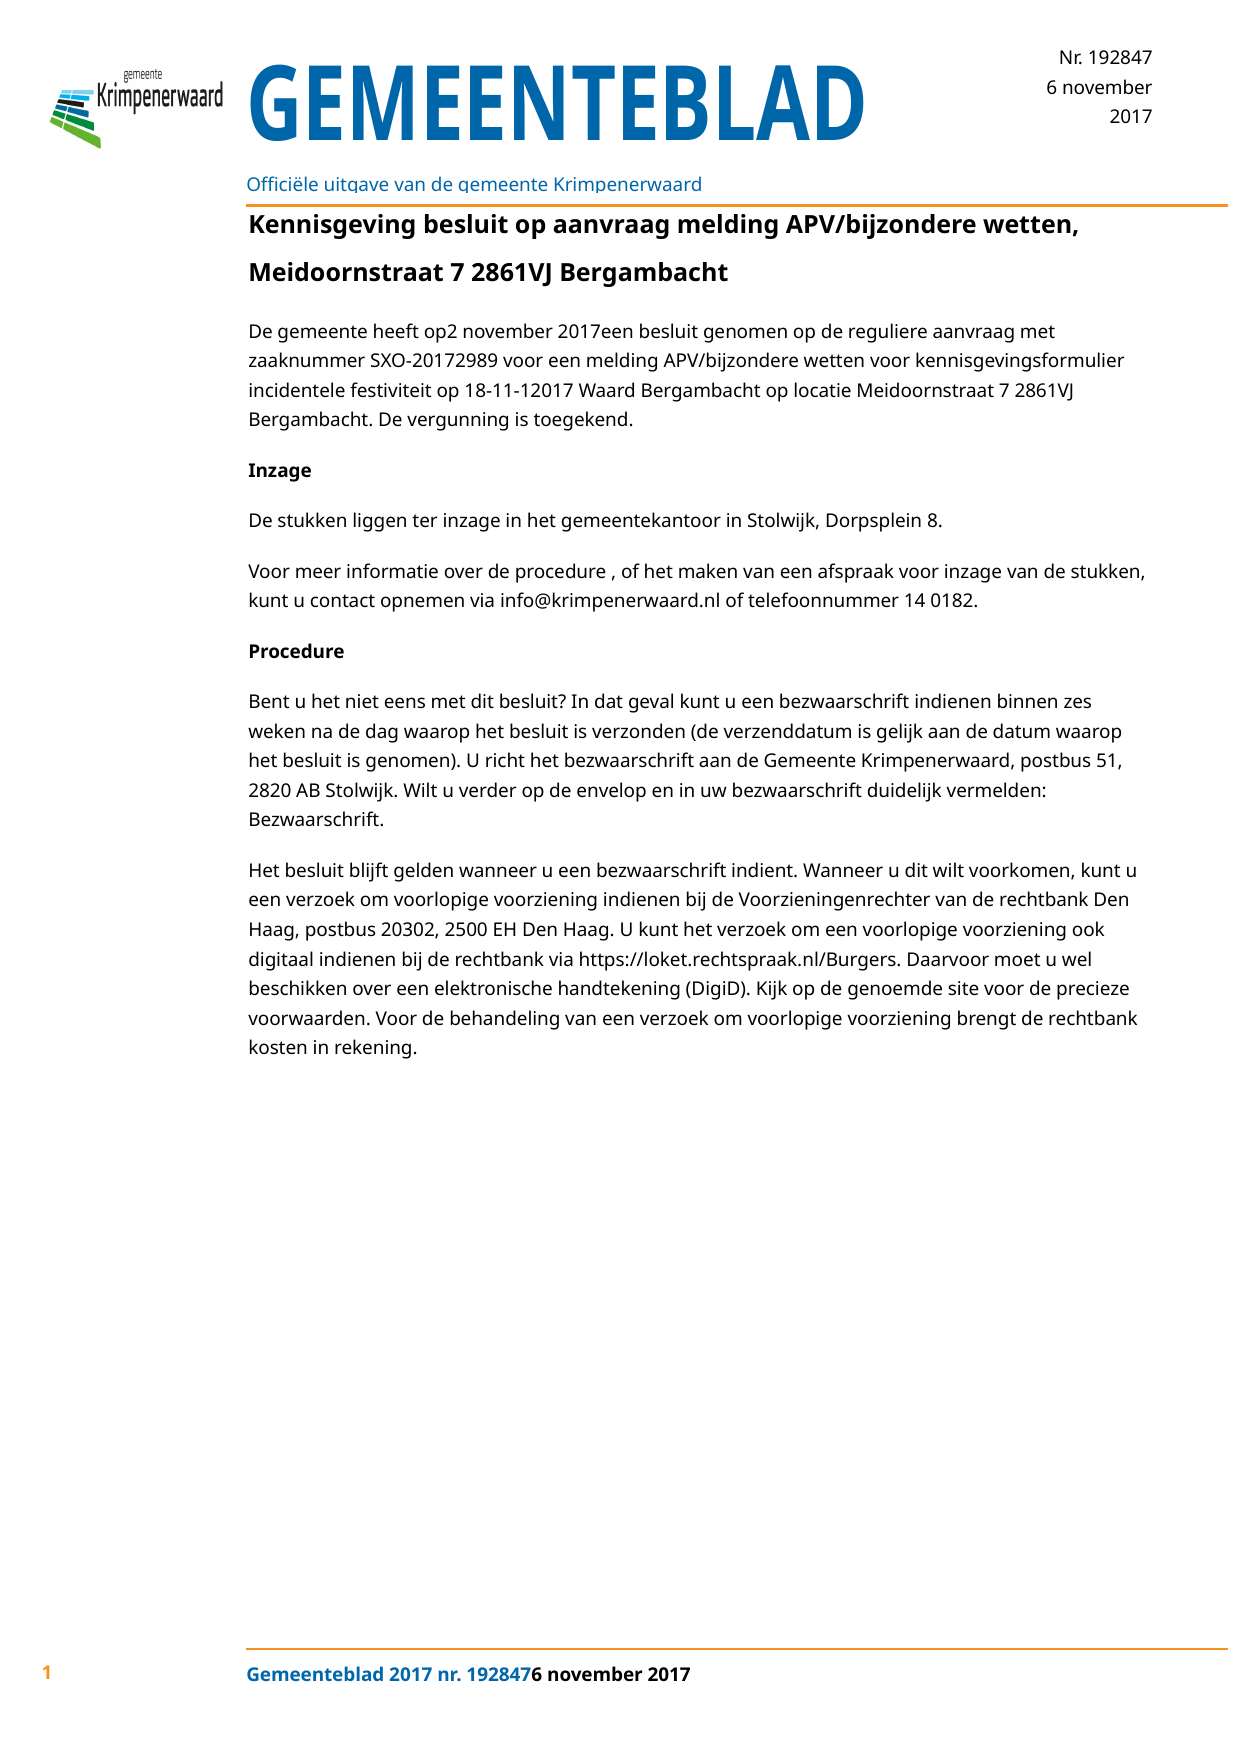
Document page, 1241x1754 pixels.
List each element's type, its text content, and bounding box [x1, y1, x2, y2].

text Bent u het niet eens met dit besluit? In dat geval kunt u een bezwaarschrift indienen binnen zes weken na de dag waarop het besluit is verzonden (de verzenddatum is gelijk aan de datum waarop het besluit is genomen). U richt het bezwaarschrift aan de Gemeente Krimpenerwaard, postbus 51, 2820 AB Stolwijk. Wilt u verder op de envelop en in uw bezwaarschrift duidelijk vermelden: Bezwaarschrift. [248, 688, 1152, 832]
text Voor meer informatie over de procedure , of het maken van een afspraak voor inzage van de stukken, kunt u contact opnemen via info@krimpenerwaard.nl of telefoonnummer 14 0182. [248, 558, 1152, 613]
text De gemeente heeft op2 november 2017een besluit genomen op de reguliere aanvraag met zaaknummer SXO-20172989 voor een melding APV/bijzondere wetten voor kennisgevingsformulier incidentele festiviteit op 18-11-12017 Waard Bergambacht op locatie Meidoornstraat 7 2861VJ Bergambacht. De vergunning is toegekend. [248, 318, 1152, 432]
text Procedure [248, 638, 1152, 664]
text Inzage [248, 457, 1152, 483]
text De stukken liggen ter inzage in het gemeentekantoor in Stolwijk, Dorpsplein 8. [248, 507, 1152, 533]
picture [41, 47, 231, 172]
text Het besluit blijft gelden wanneer u een bezwaarschrift indient. Wanneer u dit wilt voorkomen, kunt u een verzoek om voorlopige voorziening indienen bij de Voorzieningenrechter van de rechtbank Den Haag, postbus 20302, 2500 EH Den Haag. U kunt het verzoek om een voorlopige voorziening ook digitaal indienen bij de rechtbank via https://loket.rechtspraak.nl/Burgers. Daarvoor moet u wel beschikken over een elektronische handtekening (DigiD). Kijk op de genoemde site voor de precieze voorwaarden. Voor de behandeling van een verzoek om voorlopige voorziening brengt de rechtbank kosten in rekening. [248, 857, 1152, 1060]
text Kennisgeving besluit op aanvraag melding APV/bijzondere wetten, Meidoornstraat 7 2861VJ Bergambacht [248, 207, 1152, 288]
